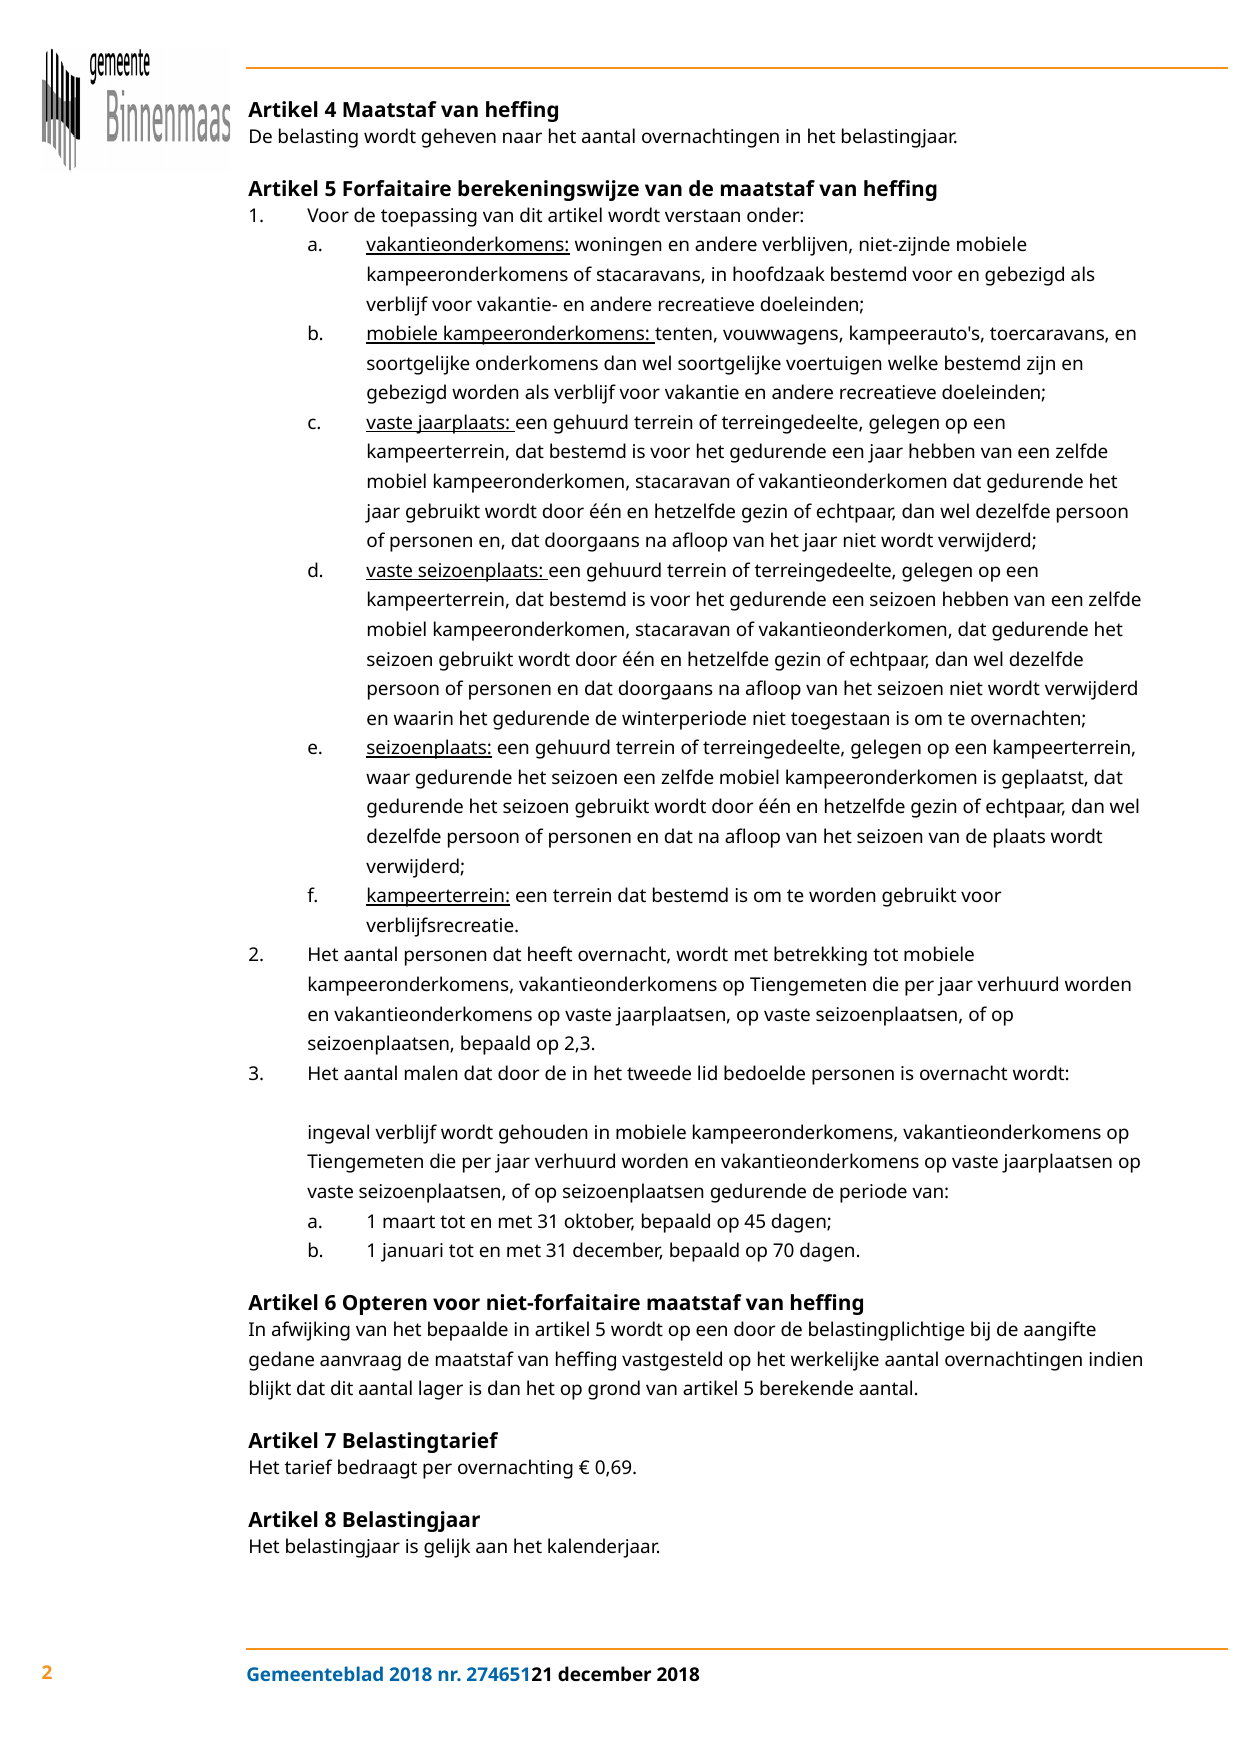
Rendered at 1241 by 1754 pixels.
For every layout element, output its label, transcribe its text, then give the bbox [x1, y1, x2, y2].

text Artikel 4 Maatstaf van heffing [248, 95, 1152, 123]
list vaste jaarplaats: een gehuurd terrein of terreingedeelte, gelegen op een kampeerterrein, dat bestemd is voor het gedurende een jaar hebben van een zelfde mobiel kampeeronderkomen, stacaravan of vakantieonderkomen dat gedurende het jaar gebruikt wordt door één en hetzelfde gezin of echtpaar, dan wel dezelfde persoon of personen en, dat doorgaans na afloop van het jaar niet wordt verwijderd; [307, 409, 1152, 553]
text Artikel 5 Forfaitaire berekeningswijze van de maatstaf van heffing [248, 174, 1152, 202]
list Het aantal malen dat door de in het tweede lid bedoelde personen is overnacht wordt: [248, 1060, 1152, 1086]
list Het aantal personen dat heeft overnacht, wordt met betrekking tot mobiele kampeeronderkomens, vakantieonderkomens op Tiengemeten die per jaar verhuurd worden en vakantieonderkomens op vaste jaarplaatsen, op vaste seizoenplaatsen, of op seizoenplaatsen, bepaald op 2,3. [248, 942, 1152, 1056]
text Artikel 8 Belastingjaar [248, 1505, 1152, 1533]
text In afwijking van het bepaalde in artikel 5 wordt op een door de belastingplichtige bij de aangifte gedane aanvraag de maatstaf van heffing vastgesteld op het werkelijke aantal overnachtingen indien blijkt dat dit aantal lager is dan het op grond van artikel 5 berekende aantal. [248, 1316, 1152, 1401]
list vakantieonderkomens: woningen en andere verblijven, niet-zijnde mobiele kampeeronderkomens of stacaravans, in hoofdzaak bestemd voor en gebezigd als verblijf voor vakantie- en andere recreatieve doeleinden; [307, 232, 1152, 317]
list 1 maart tot en met 31 oktober, bepaald op 45 dagen; [307, 1208, 1152, 1234]
text Het tarief bedraagt per overnachting € 0,69. [248, 1454, 1152, 1480]
list Voor de toepassing van dit artikel wordt verstaan onder: [248, 202, 1152, 228]
list mobiele kampeeronderkomens: tenten, vouwwagens, kampeerauto's, toercaravans, en soortgelijke onderkomens dan wel soortgelijke voertuigen welke bestemd zijn en gebezigd worden als verblijf voor vakantie en andere recreatieve doeleinden; [307, 320, 1152, 405]
list seizoenplaats: een gehuurd terrein of terreingedeelte, gelegen op een kampeerterrein, waar gedurende het seizoen een zelfde mobiel kampeeronderkomen is geplaatst, dat gedurende het seizoen gebruikt wordt door één en hetzelfde gezin of echtpaar, dan wel dezelfde persoon of personen en dat na afloop van het seizoen van de plaats wordt verwijderd; [307, 734, 1152, 879]
text De belasting wordt geheven naar het aantal overnachtingen in het belastingjaar. [248, 123, 1152, 149]
text Het belastingjaar is gelijk aan het kalenderjaar. [248, 1533, 1152, 1559]
list kampeerterrein: een terrein dat bestemd is om te worden gebruikt voor verblijfsrecreatie. [307, 882, 1152, 938]
list 1 januari tot en met 31 december, bepaald op 70 dagen. [307, 1237, 1152, 1263]
text Artikel 6 Opteren voor niet-forfaitaire maatstaf van heffing [248, 1288, 1152, 1316]
picture [41, 47, 231, 172]
list ingeval verblijf wordt gehouden in mobiele kampeeronderkomens, vakantieonderkomens op Tiengemeten die per jaar verhuurd worden en vakantieonderkomens op vaste jaarplaatsen op vaste seizoenplaatsen, of op seizoenplaatsen gedurende de periode van: [248, 1119, 1152, 1204]
list vaste seizoenplaats: een gehuurd terrein of terreingedeelte, gelegen op een kampeerterrein, dat bestemd is voor het gedurende een seizoen hebben van een zelfde mobiel kampeeronderkomen, stacaravan of vakantieonderkomen, dat gedurende het seizoen gebruikt wordt door één en hetzelfde gezin of echtpaar, dan wel dezelfde persoon of personen en dat doorgaans na afloop van het seizoen niet wordt verwijderd en waarin het gedurende de winterperiode niet toegestaan is om te overnachten; [307, 557, 1152, 731]
text Artikel 7 Belastingtarief [248, 1426, 1152, 1454]
